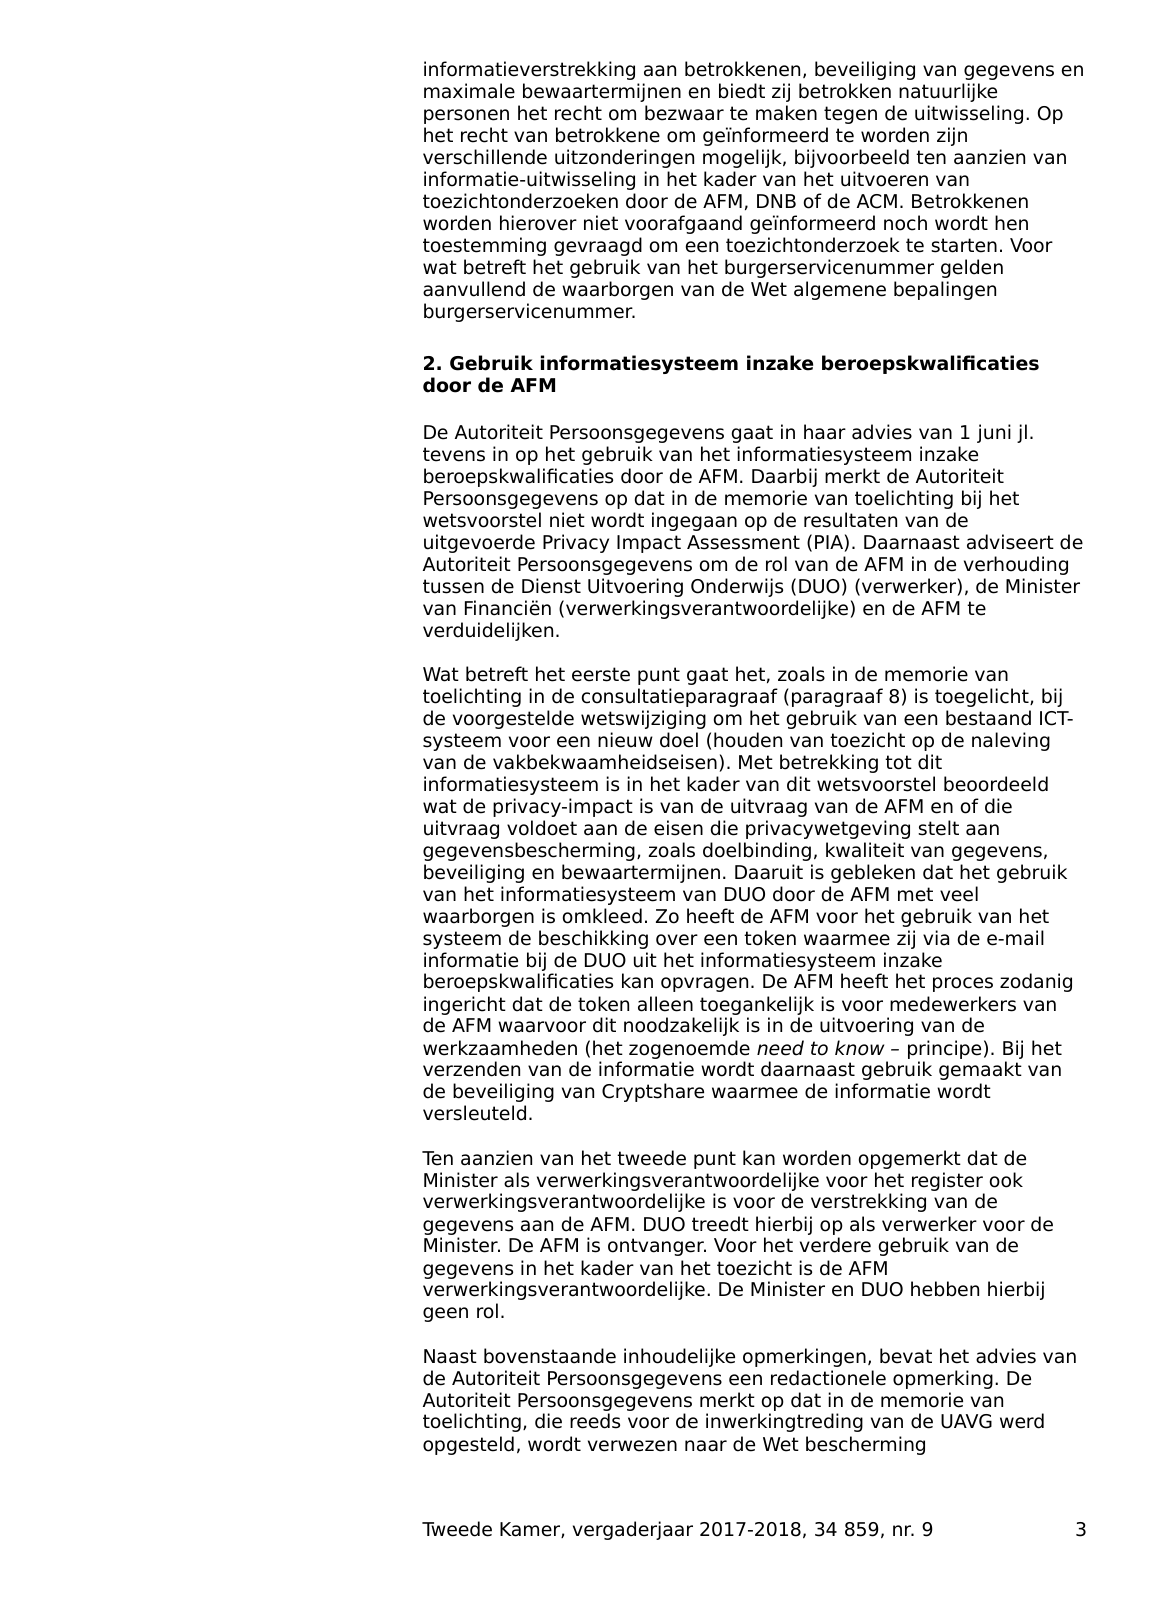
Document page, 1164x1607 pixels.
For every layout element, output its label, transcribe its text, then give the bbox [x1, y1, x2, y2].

text Naast bovenstaande inhoudelijke opmerkingen, bevat het advies van de Autoriteit Persoonsgegevens een redactionele opmerking. De Autoriteit Persoonsgegevens merkt op dat in de memorie van toelichting, die reeds voor de inwerkingtreding van de UAVG werd opgesteld, wordt verwezen naar de Wet bescherming [422, 1346, 1087, 1455]
text informatieverstrekking aan betrokkenen, beveiliging van gegevens en maximale bewaartermijnen en biedt zij betrokken natuurlijke personen het recht om bezwaar te maken tegen de uitwisseling. Op het recht van betrokkene om geïnformeerd te worden zijn verschillende uitzonderingen mogelijk, bijvoorbeeld ten aanzien van informatie-uitwisseling in het kader van het uitvoeren van toezichtonderzoeken door de AFM, DNB of de ACM. Betrokkenen worden hierover niet voorafgaand geïnformeerd noch wordt hen toestemming gevraagd om een toezichtonderzoek te starten. Voor wat betreft het gebruik van het burgerservicenummer gelden aanvullend de waarborgen van de Wet algemene bepalingen burgerservicenummer. [422, 59, 1087, 323]
text Ten aanzien van het tweede punt kan worden opgemerkt dat de Minister als verwerkingsverantwoordelijke voor het register ook verwerkingsverantwoordelijke is voor de verstrekking van de gegevens aan de AFM. DUO treedt hierbij op als verwerker voor de Minister. De AFM is ontvanger. Voor het verdere gebruik van de gegevens in het kader van het toezicht is de AFM verwerkingsverantwoordelijke. De Minister en DUO hebben hierbij geen rol. [422, 1147, 1087, 1323]
text Wat betreft het eerste punt gaat het, zoals in de memorie van toelichting in de consultatieparagraaf (paragraaf 8) is toegelicht, bij de voorgestelde wetswijziging om het gebruik van een bestaand ICT-systeem voor een nieuw doel (houden van toezicht op de naleving van de vakbekwaamheidseisen). Met betrekking tot dit informatiesysteem is in het kader van dit wetsvoorstel beoordeeld wat de privacy-impact is van de uitvraag van de AFM en of die uitvraag voldoet aan de eisen die privacywetgeving stelt aan gegevensbescherming, zoals doelbinding, kwaliteit van gegevens, beveiliging en bewaartermijnen. Daaruit is gebleken dat het gebruik van het informatiesysteem van DUO door de AFM met veel waarborgen is omkleed. Zo heeft de AFM voor het gebruik van het systeem de beschikking over een token waarmee zij via de e-mail informatie bij de DUO uit het informatiesysteem inzake beroepskwalificaties kan opvragen. De AFM heeft het proces zodanig ingericht dat de token alleen toegankelijk is voor medewerkers van de AFM waarvoor dit noodzakelijk is in de uitvoering van de werkzaamheden (het zogenoemde need to know – principe). Bij het verzenden van de informatie wordt daarnaast gebruik gemaakt van de beveiliging van Cryptshare waarmee de informatie wordt versleuteld. [422, 664, 1087, 1125]
subtitle 2. Gebruik informatiesysteem inzake beroepskwalificaties door de AFM [422, 353, 1087, 397]
text De Autoriteit Persoonsgegevens gaat in haar advies van 1 juni jl. tevens in op het gebruik van het informatiesysteem inzake beroepskwalificaties door de AFM. Daarbij merkt de Autoriteit Persoonsgegevens op dat in de memorie van toelichting bij het wetsvoorstel niet wordt ingegaan op de resultaten van de uitgevoerde Privacy Impact Assessment (PIA). Daarnaast adviseert de Autoriteit Persoonsgegevens om de rol van de AFM in de verhouding tussen de Dienst Uitvoering Onderwijs (DUO) (verwerker), de Minister van Financiën (verwerkingsverantwoordelijke) en de AFM te verduidelijken. [422, 422, 1087, 642]
